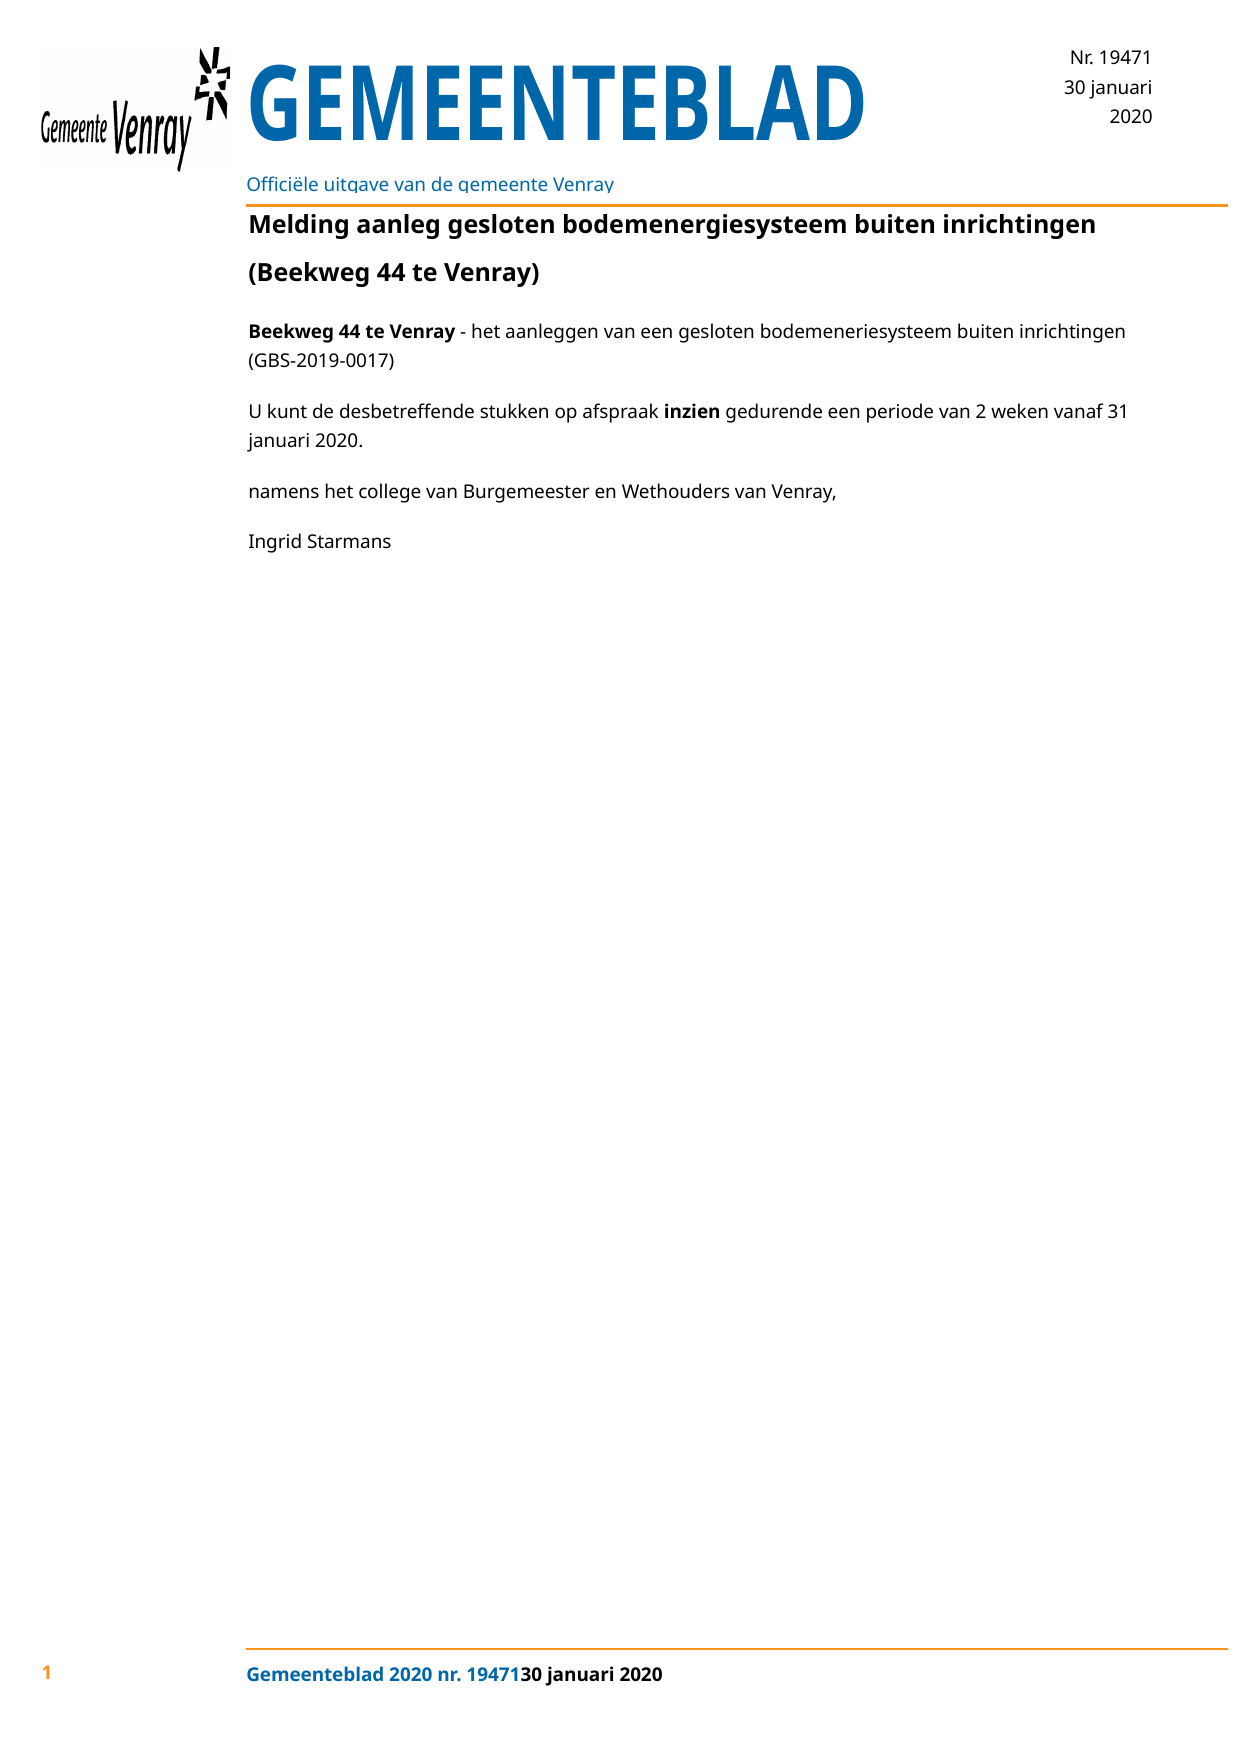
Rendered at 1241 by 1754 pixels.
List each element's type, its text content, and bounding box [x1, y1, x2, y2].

text Beekweg 44 te Venray - het aanleggen van een gesloten bodemeneriesysteem buiten inrichtingen (GBS-2019-0017) [248, 318, 1152, 373]
text Ingrid Starmans [248, 528, 1152, 554]
text Melding aanleg gesloten bodemenergiesysteem buiten inrichtingen (Beekweg 44 te Venray) [248, 207, 1152, 288]
text U kunt de desbetreffende stukken op afspraak inzien gedurende een periode van 2 weken vanaf 31 januari 2020. [248, 398, 1152, 453]
text namens het college van Burgemeester en Wethouders van Venray, [248, 478, 1152, 504]
picture [41, 47, 231, 172]
